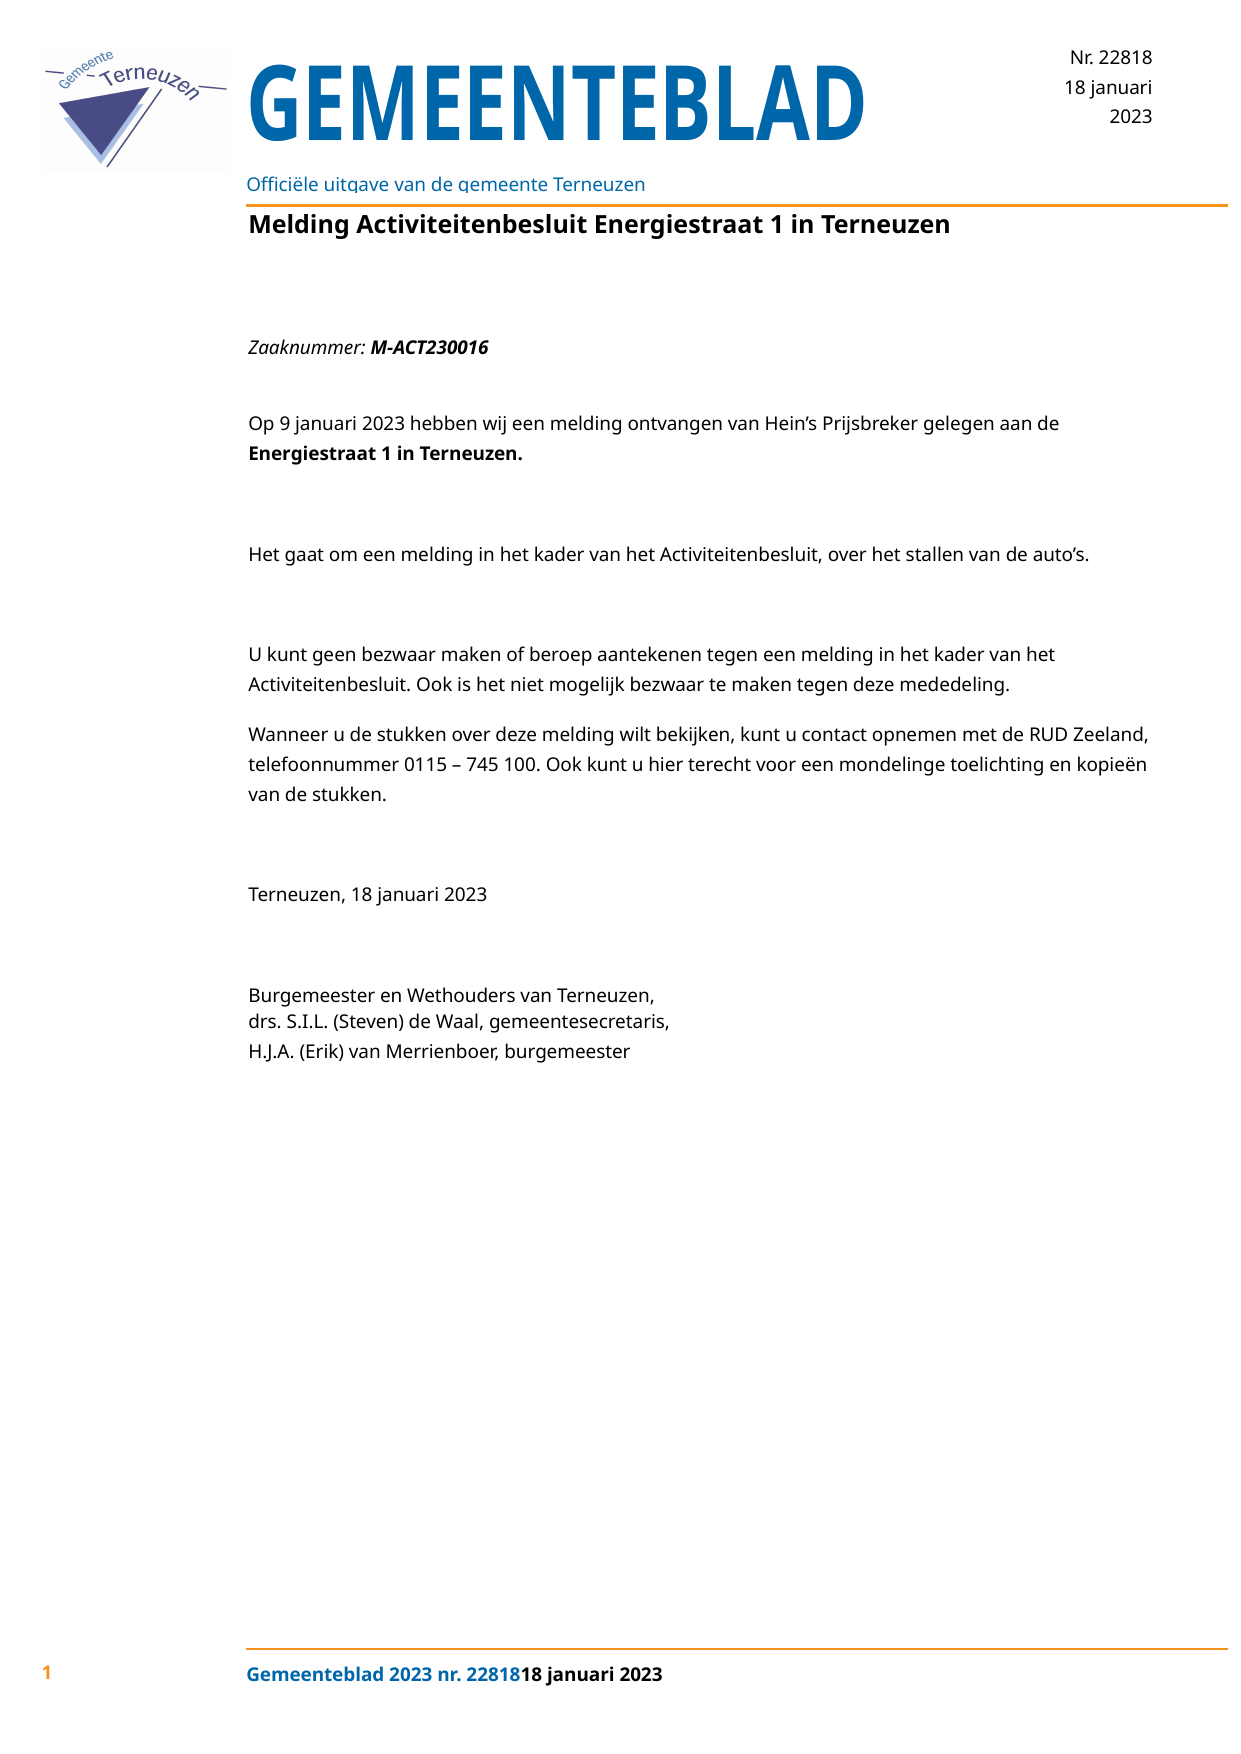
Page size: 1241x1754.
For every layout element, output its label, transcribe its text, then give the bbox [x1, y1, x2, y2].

table_header Burgemeester en Wethouders van Terneuzen, [248, 983, 1152, 1008]
table_cell [248, 1119, 1152, 1145]
text U kunt geen bezwaar maken of beroep aantekenen tegen een melding in het kader van het Activiteitenbesluit. Ook is het niet mogelijk bezwaar te maken tegen deze mededeling. [248, 642, 1152, 697]
table_cell [700, 1145, 1152, 1170]
picture [41, 47, 231, 172]
text Wanneer u de stukken over deze melding wilt bekijken, kunt u contact opnemen met de RUD Zeeland, telefoonnummer 0115 – 745 100. Ook kunt u hier terecht voor een mondelinge toelichting en kopieën van de stukken. [248, 722, 1152, 807]
text Op 9 januari 2023 hebben wij een melding ontvangen van Hein’s Prijsbreker gelegen aan de Energiestraat 1 in Terneuzen. [248, 410, 1152, 466]
table_cell [700, 1008, 1152, 1093]
text Melding Activiteitenbesluit Energiestraat 1 in Terneuzen [248, 207, 1152, 241]
table_cell drs. S.I.L. (Steven) de Waal, gemeentesecretaris, H.J.A. (Erik) van Merrienboer, burgemeester [248, 1008, 700, 1093]
text Het gaat om een melding in het kader van het Activiteitenbesluit, over het stallen van de auto’s. [248, 541, 1152, 567]
table_cell [248, 1093, 700, 1119]
text Zaaknummer: M-ACT230016 [248, 334, 1152, 360]
table_cell [248, 1145, 700, 1170]
text Terneuzen, 18 januari 2023 [248, 882, 1152, 907]
table_cell [700, 1093, 1152, 1119]
